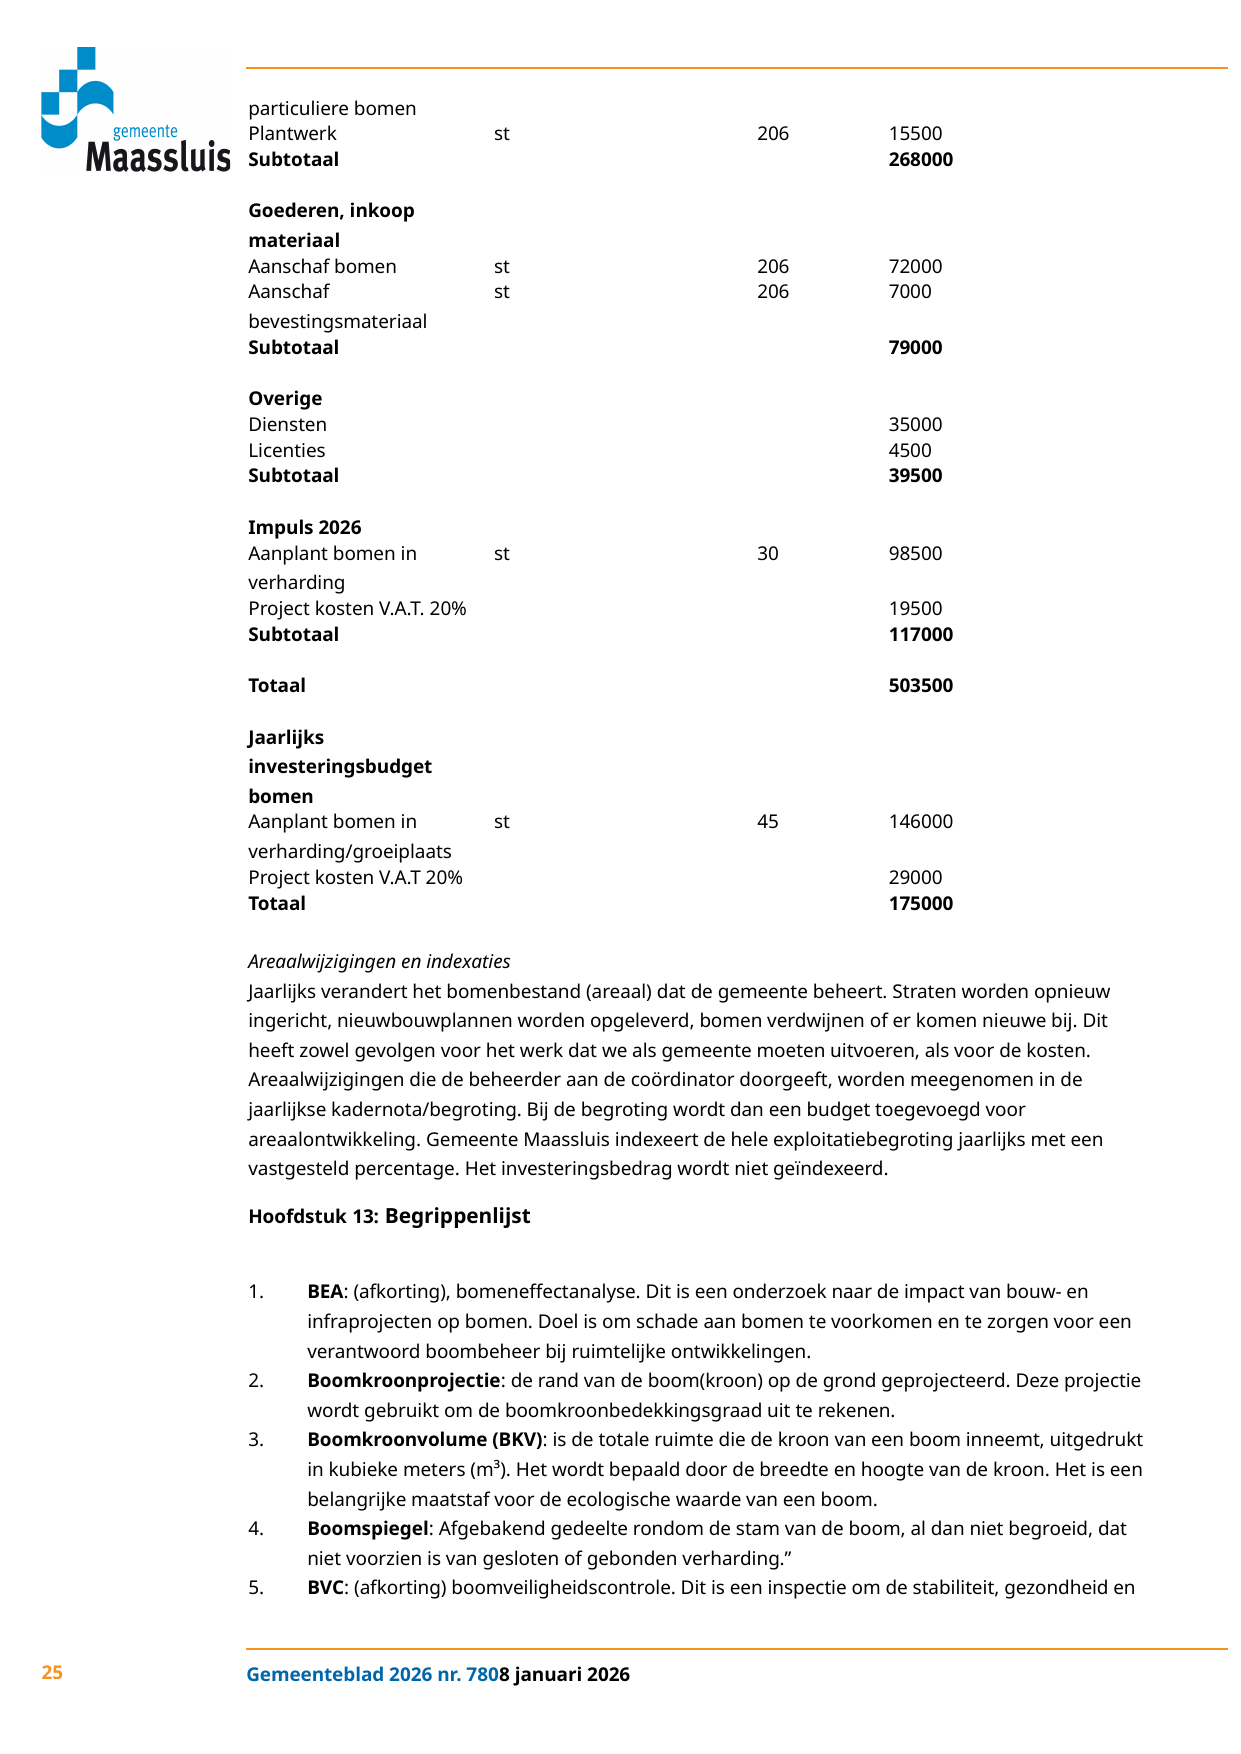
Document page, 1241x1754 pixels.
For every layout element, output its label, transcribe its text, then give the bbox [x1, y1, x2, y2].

table_cell [494, 437, 625, 463]
table_cell [757, 595, 888, 621]
table_cell [494, 360, 625, 386]
table_cell [494, 673, 625, 698]
table_cell [889, 360, 1152, 386]
table_cell [494, 146, 625, 172]
table_cell 15500 [889, 121, 1152, 146]
table_cell [494, 411, 625, 437]
table_cell Goederen, inkoop materiaal [248, 198, 494, 253]
table_cell st [494, 121, 625, 146]
table_cell [494, 514, 625, 540]
table_cell [757, 698, 888, 724]
table_cell 117000 [889, 621, 1152, 647]
table_cell [494, 647, 625, 672]
table_cell [494, 334, 625, 360]
table_cell Project kosten V.A.T. 20% [248, 595, 494, 621]
table_cell st [494, 540, 625, 595]
table_cell [757, 198, 888, 253]
table_cell [494, 386, 625, 411]
table_cell [625, 595, 757, 621]
table_cell [625, 463, 757, 488]
table_cell [625, 698, 757, 724]
table_cell [494, 890, 625, 916]
table_cell Licenties [248, 437, 494, 463]
table_cell [757, 360, 888, 386]
table_cell 175000 [889, 890, 1152, 916]
table_cell [757, 864, 888, 890]
table_cell [494, 172, 625, 198]
table_cell [625, 334, 757, 360]
table_cell [757, 489, 888, 514]
text Jaarlijks verandert het bomenbestand (areaal) dat de gemeente beheert. Straten worden opnieuw ingericht, nieuwbouwplannen worden opgeleverd, bomen verdwijnen of er komen nieuwe bij. Dit heeft zowel gevolgen voor het werk dat we als gemeente moeten uitvoeren, als voor de kosten. Areaalwijzigingen die de beheerder aan de coördinator doorgeeft, worden meegenomen in de jaarlijkse kadernota/begroting. Bij de begroting wordt dan een budget toegevoegd voor areaalontwikkeling. Gemeente Maassluis indexeert de hele exploitatiebegroting jaarlijks met een vastgesteld percentage. Het investeringsbedrag wordt niet geïndexeerd. [248, 978, 1152, 1181]
table_cell [757, 386, 888, 411]
table_cell [625, 647, 757, 672]
table_cell [757, 724, 888, 809]
list BEA: (afkorting), bomeneffectanalyse. Dit is een onderzoek naar de impact van bouw- en infraprojecten op bomen. Doel is om schade aan bomen te voorkomen en te zorgen voor een verantwoord boombeheer bij ruimtelijke ontwikkelingen. [248, 1279, 1152, 1364]
table_cell [494, 864, 625, 890]
table_cell [757, 172, 888, 198]
table_cell [757, 890, 888, 916]
table_cell 206 [757, 253, 888, 279]
text Hoofdstuk 13: Begrippenlijst [248, 1201, 1152, 1229]
table_cell [494, 198, 625, 253]
table_cell [625, 621, 757, 647]
table_cell [889, 724, 1152, 809]
table_cell [625, 253, 757, 279]
list Boomkroonprojectie: de rand van de boom(kroon) op de grond geprojecteerd. Deze projectie wordt gebruikt om de boomkroonbedekkingsgraad uit te rekenen. [248, 1367, 1152, 1423]
table_cell [625, 540, 757, 595]
table_cell Aanplant bomen in verharding/groeiplaats [248, 809, 494, 864]
table_cell Aanplant bomen in verharding [248, 540, 494, 595]
table_cell [625, 386, 757, 411]
table_cell [757, 95, 888, 121]
picture [41, 47, 77, 92]
table_cell [625, 514, 757, 540]
table_cell [889, 172, 1152, 198]
table_cell [625, 724, 757, 809]
picture [41, 47, 231, 172]
table_cell Subtotaal [248, 334, 494, 360]
table_cell Plantwerk [248, 121, 494, 146]
table_cell [889, 647, 1152, 672]
table_cell Impuls 2026 [248, 514, 494, 540]
table_cell [889, 514, 1152, 540]
table_cell 30 [757, 540, 888, 595]
table_cell [625, 95, 757, 121]
table_cell [625, 172, 757, 198]
table_cell [757, 411, 888, 437]
table_cell [248, 172, 494, 198]
table_cell [494, 463, 625, 488]
table_cell Subtotaal [248, 621, 494, 647]
table_cell Overige [248, 386, 494, 411]
table_cell Subtotaal [248, 463, 494, 488]
table_cell 146000 [889, 809, 1152, 864]
text Areaalwijzigingen en indexaties [248, 948, 1152, 974]
table_cell Aanschaf bevestingsmateriaal [248, 279, 494, 334]
table_cell [757, 621, 888, 647]
list Boomkroonvolume (BKV): is de totale ruimte die de kroon van een boom inneemt, uitgedrukt in kubieke meters (m³). Het wordt bepaald door de breedte en hoogte van de kroon. Het is een belangrijke maatstaf voor de ecologische waarde van een boom. [248, 1427, 1152, 1512]
table_cell Totaal [248, 890, 494, 916]
table_cell Totaal [248, 673, 494, 698]
table_cell [757, 673, 888, 698]
table_cell [757, 437, 888, 463]
table_cell [757, 463, 888, 488]
table_cell [889, 698, 1152, 724]
table_cell [494, 595, 625, 621]
table_cell [625, 198, 757, 253]
table_cell [625, 890, 757, 916]
table_cell 206 [757, 121, 888, 146]
table_cell [757, 334, 888, 360]
table_cell 19500 [889, 595, 1152, 621]
table_cell 268000 [889, 146, 1152, 172]
table_cell 503500 [889, 673, 1152, 698]
table_cell [889, 198, 1152, 253]
table_cell 4500 [889, 437, 1152, 463]
table_cell [248, 647, 494, 672]
table_cell 206 [757, 279, 888, 334]
table_cell Diensten [248, 411, 494, 437]
table_cell [625, 360, 757, 386]
table_cell st [494, 253, 625, 279]
table_cell st [494, 809, 625, 864]
table_cell 45 [757, 809, 888, 864]
table_cell 29000 [889, 864, 1152, 890]
table_cell Subtotaal [248, 146, 494, 172]
table_cell [889, 489, 1152, 514]
table_cell [757, 514, 888, 540]
table_cell [494, 621, 625, 647]
table_cell [494, 724, 625, 809]
table_cell Aanschaf bomen [248, 253, 494, 279]
table_cell 72000 [889, 253, 1152, 279]
list BVC: (afkorting) boomveiligheidscontrole. Dit is een inspectie om de stabiliteit, gezondheid en [248, 1574, 1152, 1600]
table_cell [625, 673, 757, 698]
table_cell [248, 489, 494, 514]
table_cell [625, 809, 757, 864]
table_cell 39500 [889, 463, 1152, 488]
table_cell Jaarlijks investeringsbudget bomen [248, 724, 494, 809]
table_cell st [494, 279, 625, 334]
table_cell [625, 121, 757, 146]
table_cell [889, 95, 1152, 121]
table_cell [625, 279, 757, 334]
table_cell [494, 698, 625, 724]
table_cell [625, 411, 757, 437]
table_cell [757, 146, 888, 172]
table_cell [494, 95, 625, 121]
table_cell [889, 386, 1152, 411]
table_cell [625, 437, 757, 463]
table_cell [757, 647, 888, 672]
table_cell 7000 [889, 279, 1152, 334]
table_cell 79000 [889, 334, 1152, 360]
table_cell [625, 864, 757, 890]
table_cell [625, 146, 757, 172]
list Boomspiegel: Afgebakend gedeelte rondom de stam van de boom, al dan niet begroeid, dat niet voorzien is van gesloten of gebonden verharding.” [248, 1515, 1152, 1571]
table_cell 35000 [889, 411, 1152, 437]
table_cell [625, 489, 757, 514]
table_cell [494, 489, 625, 514]
table_cell particuliere bomen [248, 95, 494, 121]
table_cell [248, 360, 494, 386]
table_cell Project kosten V.A.T 20% [248, 864, 494, 890]
table_cell 98500 [889, 540, 1152, 595]
table_cell [248, 698, 494, 724]
